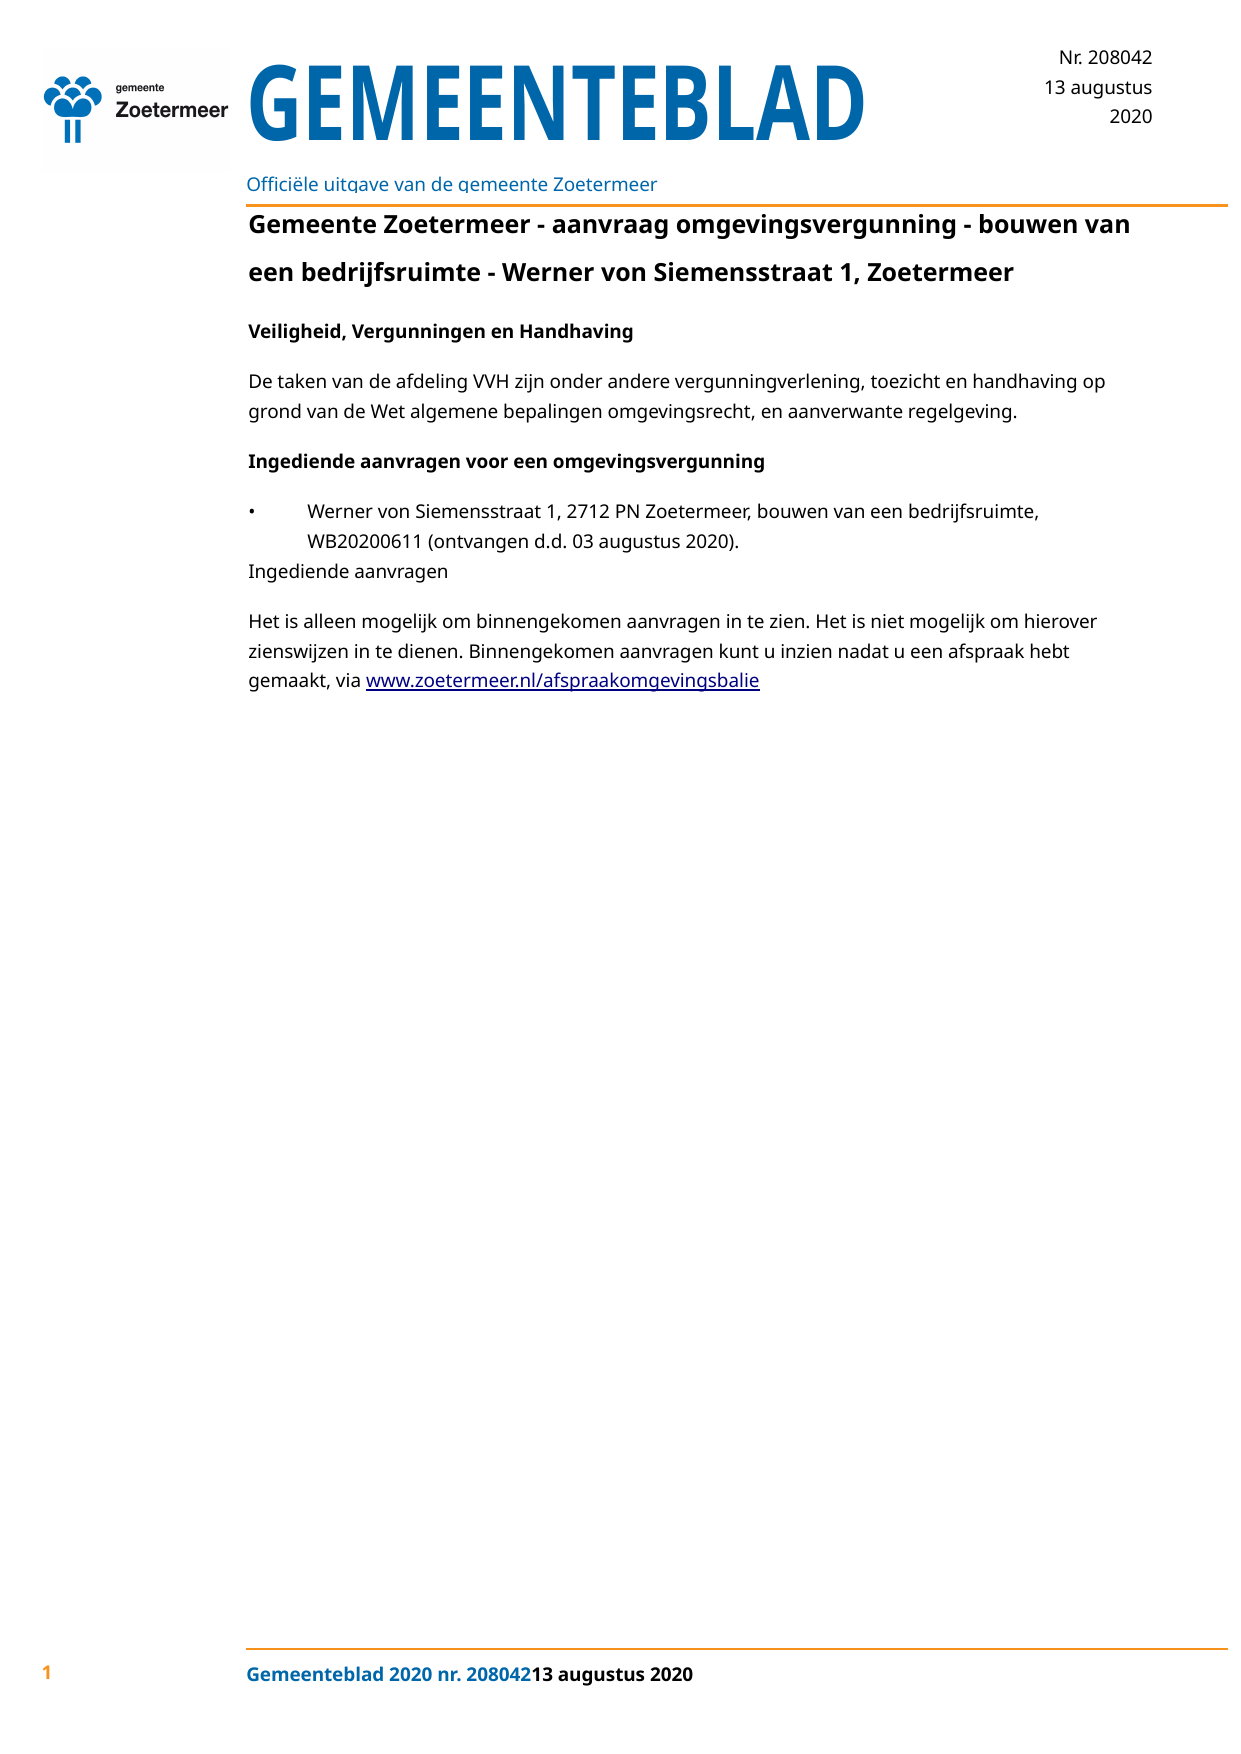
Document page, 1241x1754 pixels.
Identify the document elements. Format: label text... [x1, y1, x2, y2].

text Ingediende aanvragen voor een omgevingsvergunning [248, 448, 1152, 474]
text Het is alleen mogelijk om binnengekomen aanvragen in te zien. Het is niet mogelijk om hierover zienswijzen in te dienen. Binnengekomen aanvragen kunt u inzien nadat u een afspraak hebt gemaakt, via www.zoetermeer.nl/afspraakomgevingsbalie [248, 608, 1152, 693]
list Werner von Siemensstraat 1, 2712 PN Zoetermeer, bouwen van een bedrijfsruimte, WB20200611 (ontvangen d.d. 03 augustus 2020). [248, 499, 1152, 554]
text Ingediende aanvragen [248, 558, 1152, 584]
text Gemeente Zoetermeer - aanvraag omgevingsvergunning - bouwen van een bedrijfsruimte - Werner von Siemensstraat 1, Zoetermeer [248, 207, 1152, 288]
text Veiligheid, Vergunningen en Handhaving [248, 318, 1152, 344]
text De taken van de afdeling VVH zijn onder andere vergunningverlening, toezicht en handhaving op grond van de Wet algemene bepalingen omgevingsrecht, en aanverwante regelgeving. [248, 368, 1152, 424]
picture [41, 47, 231, 172]
